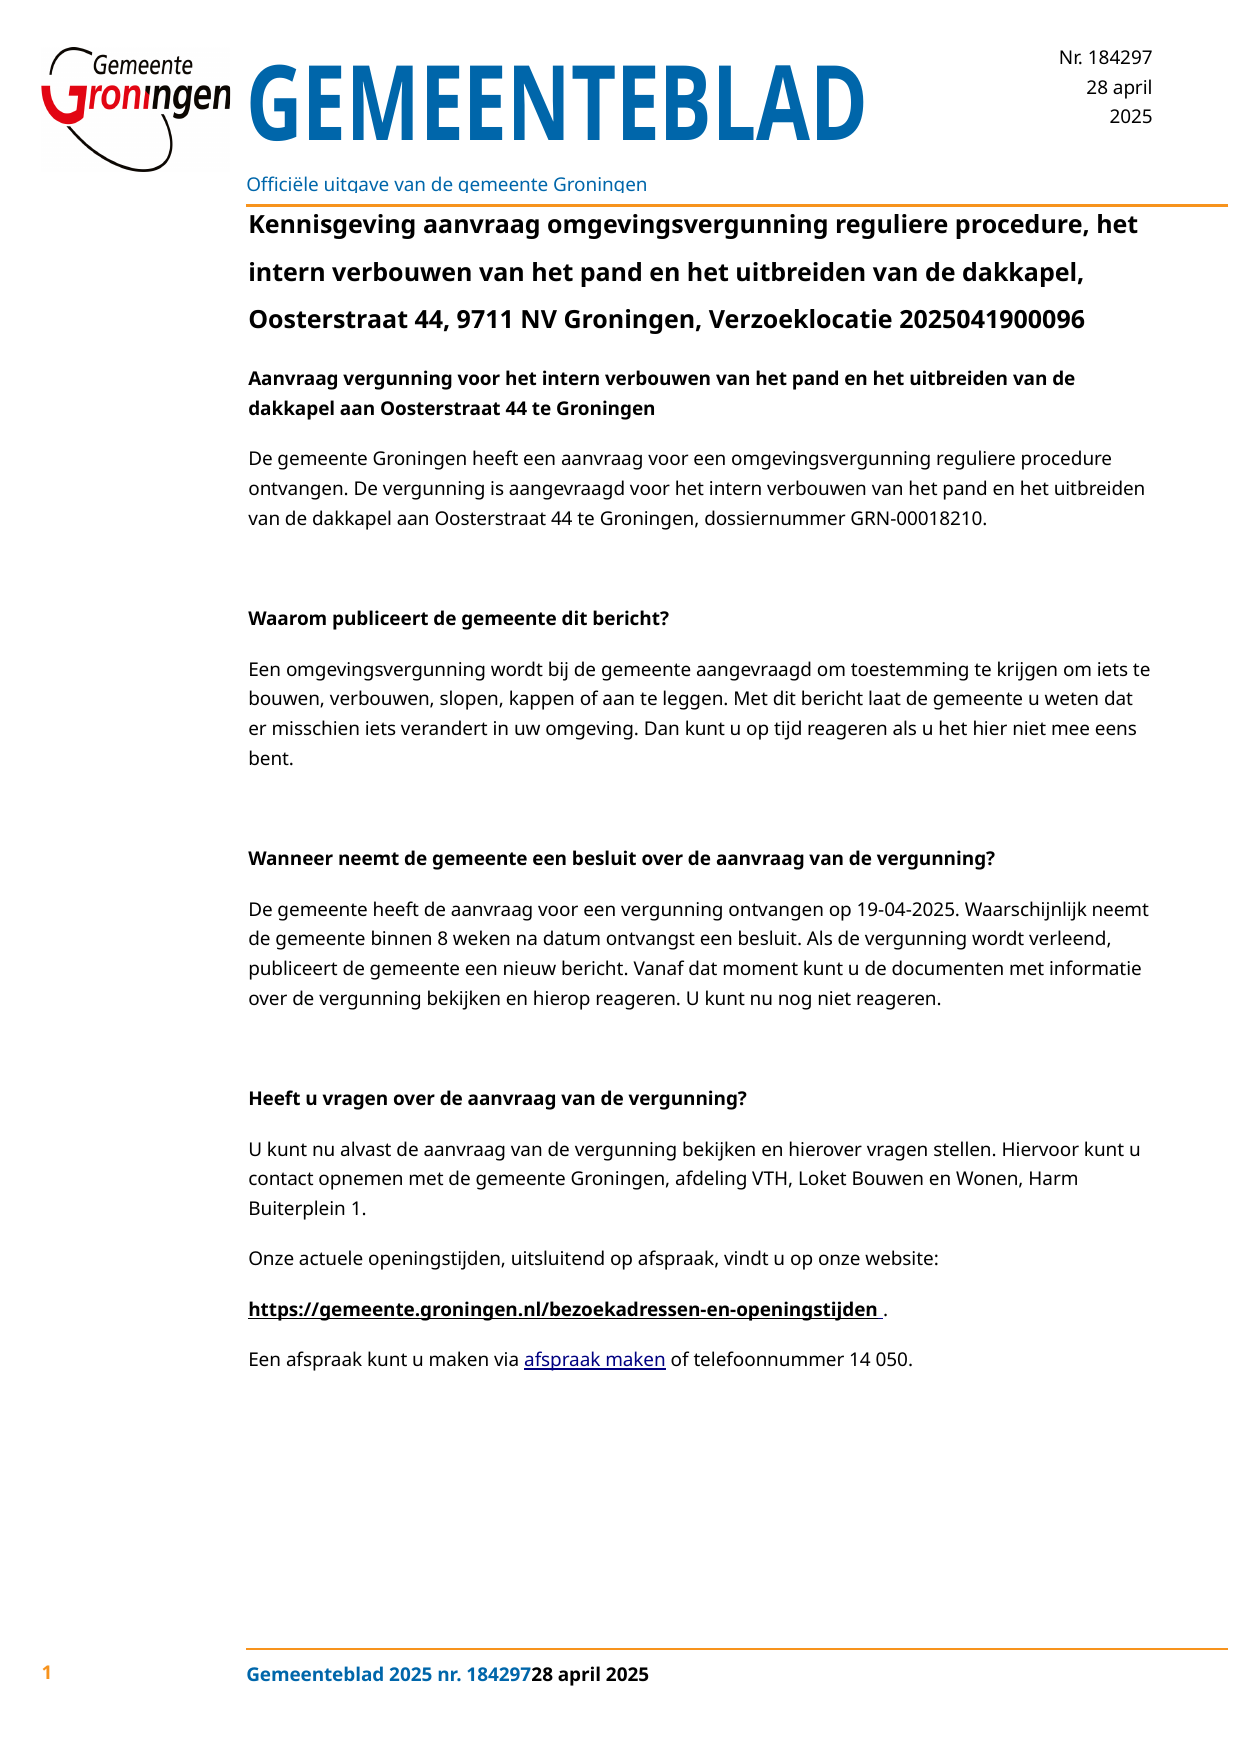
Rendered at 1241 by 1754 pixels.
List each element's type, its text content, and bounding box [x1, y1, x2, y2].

picture [41, 47, 231, 172]
text Kennisgeving aanvraag omgevingsvergunning reguliere procedure, het intern verbouwen van het pand en het uitbreiden van de dakkapel, Oosterstraat 44, 9711 NV Groningen, Verzoeklocatie 2025041900096 [248, 207, 1152, 336]
text De gemeente Groningen heeft een aanvraag voor een omgevingsvergunning reguliere procedure ontvangen. De vergunning is aangevraagd voor het intern verbouwen van het pand en het uitbreiden van de dakkapel aan Oosterstraat 44 te Groningen, dossiernummer GRN-00018210. [248, 446, 1152, 530]
text Een afspraak kunt u maken via afspraak maken of telefoonnummer 14 050. [248, 1346, 1152, 1372]
text Aanvraag vergunning voor het intern verbouwen van het pand en het uitbreiden van de dakkapel aan Oosterstraat 44 te Groningen [248, 366, 1152, 421]
text Heeft u vragen over de aanvraag van de vergunning? [248, 1086, 1152, 1111]
text Waarom publiceert de gemeente dit bericht? [248, 606, 1152, 631]
text Onze actuele openingstijden, uitsluitend op afspraak, vindt u op onze website: [248, 1246, 1152, 1271]
text U kunt nu alvast de aanvraag van de vergunning bekijken en hierover vragen stellen. Hiervoor kunt u contact opnemen met de gemeente Groningen, afdeling VTH, Loket Bouwen en Wonen, Harm Buiterplein 1. [248, 1136, 1152, 1221]
text De gemeente heeft de aanvraag voor een vergunning ontvangen op 19-04-2025. Waarschijnlijk neemt de gemeente binnen 8 weken na datum ontvangst een besluit. Als de vergunning wordt verleend, publiceert de gemeente een nieuw bericht. Vanaf dat moment kunt u de documenten met informatie over de vergunning bekijken en hierop reageren. U kunt nu nog niet reageren. [248, 896, 1152, 1010]
text Wanneer neemt de gemeente een besluit over de aanvraag van de vergunning? [248, 846, 1152, 871]
text Een omgevingsvergunning wordt bij de gemeente aangevraagd om toestemming te krijgen om iets te bouwen, verbouwen, slopen, kappen of aan te leggen. Met dit bericht laat de gemeente u weten dat er misschien iets verandert in uw omgeving. Dan kunt u op tijd reageren als u het hier niet mee eens bent. [248, 656, 1152, 770]
text https://gemeente.groningen.nl/bezoekadressen-en-openingstijden . [248, 1296, 1152, 1322]
